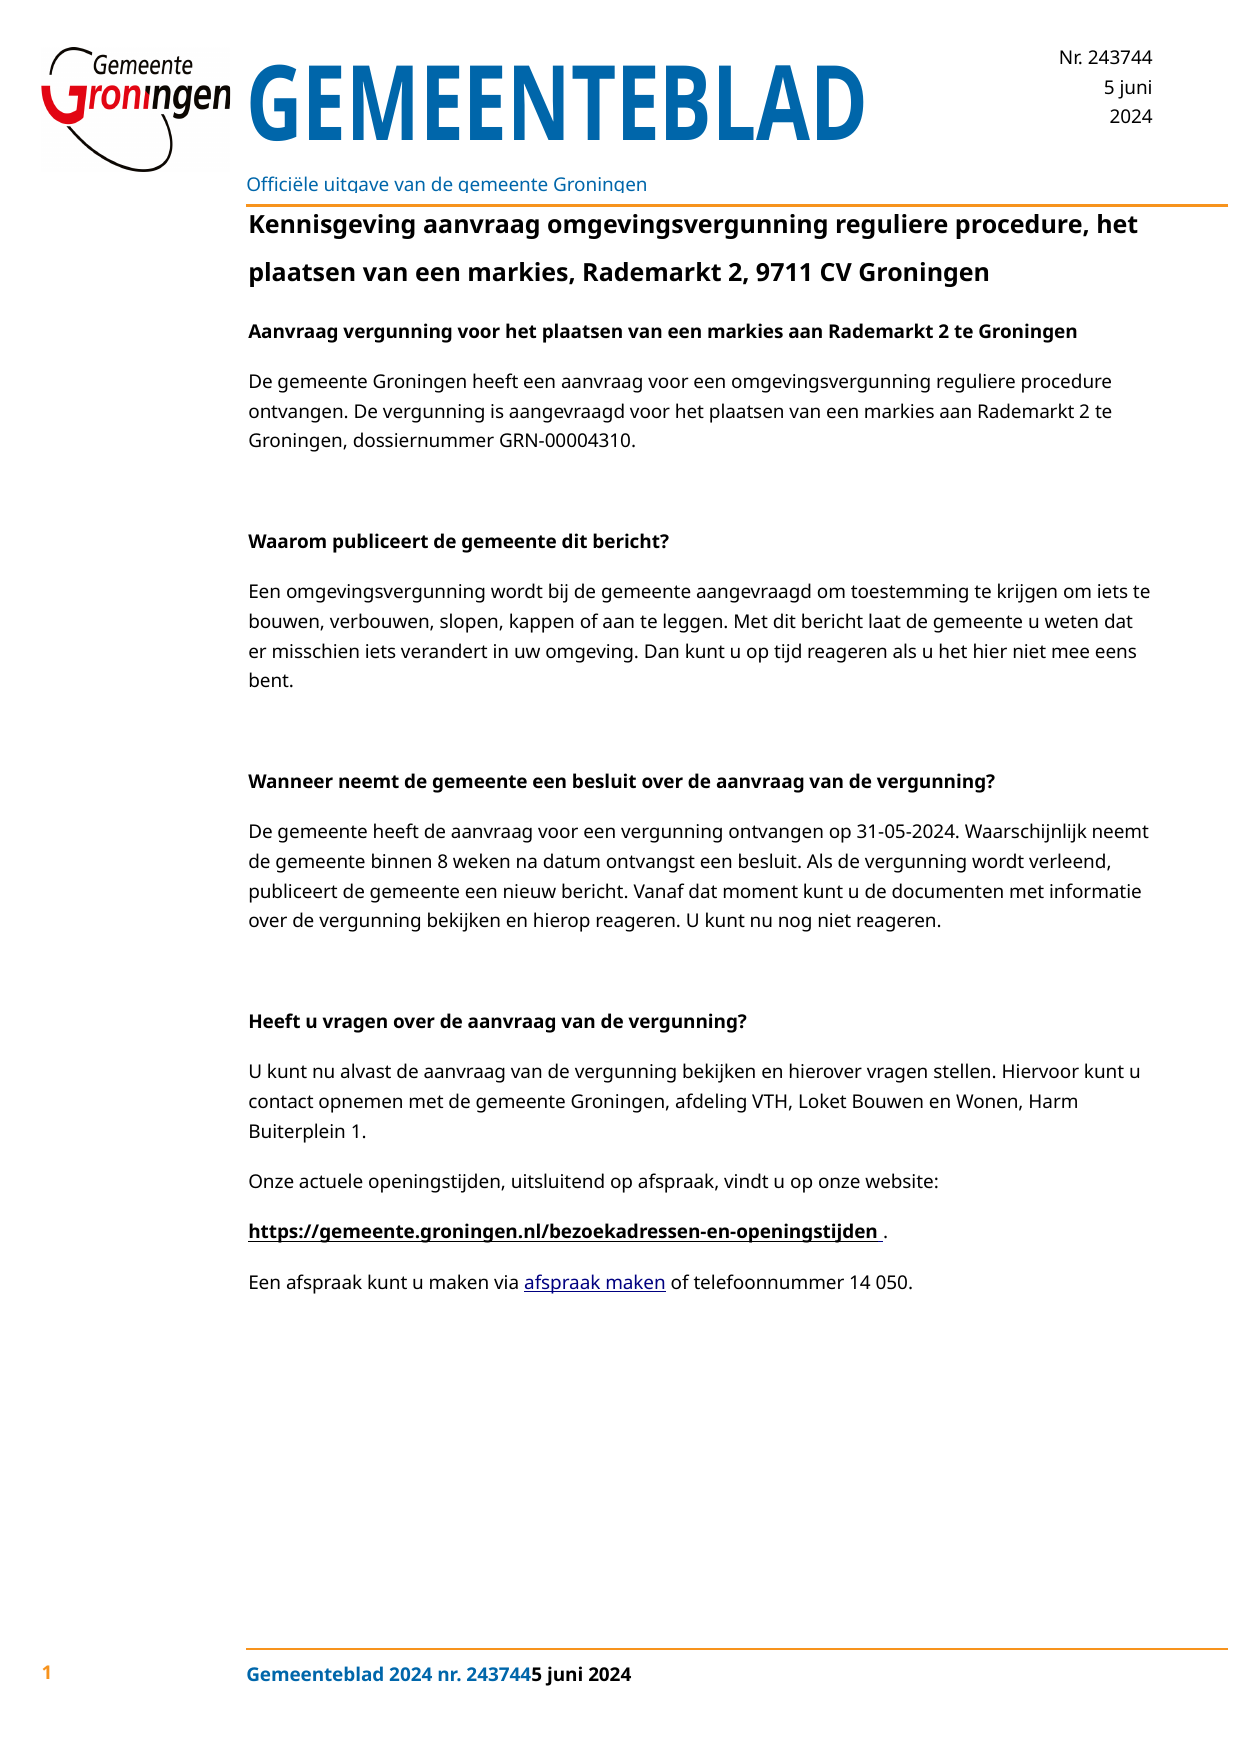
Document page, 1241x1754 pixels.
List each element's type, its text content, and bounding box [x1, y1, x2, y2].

text Een afspraak kunt u maken via afspraak maken of telefoonnummer 14 050. [248, 1269, 1152, 1295]
text Kennisgeving aanvraag omgevingsvergunning reguliere procedure, het plaatsen van een markies, Rademarkt 2, 9711 CV Groningen [248, 207, 1152, 288]
text Waarom publiceert de gemeente dit bericht? [248, 528, 1152, 554]
picture [41, 47, 231, 172]
text Een omgevingsvergunning wordt bij de gemeente aangevraagd om toestemming te krijgen om iets te bouwen, verbouwen, slopen, kappen of aan te leggen. Met dit bericht laat de gemeente u weten dat er misschien iets verandert in uw omgeving. Dan kunt u op tijd reageren als u het hier niet mee eens bent. [248, 579, 1152, 693]
text https://gemeente.groningen.nl/bezoekadressen-en-openingstijden . [248, 1219, 1152, 1244]
text Aanvraag vergunning voor het plaatsen van een markies aan Rademarkt 2 te Groningen [248, 318, 1152, 344]
text Wanneer neemt de gemeente een besluit over de aanvraag van de vergunning? [248, 768, 1152, 794]
text De gemeente Groningen heeft een aanvraag voor een omgevingsvergunning reguliere procedure ontvangen. De vergunning is aangevraagd voor het plaatsen van een markies aan Rademarkt 2 te Groningen, dossiernummer GRN-00004310. [248, 368, 1152, 453]
text De gemeente heeft de aanvraag voor een vergunning ontvangen op 31-05-2024. Waarschijnlijk neemt de gemeente binnen 8 weken na datum ontvangst een besluit. Als de vergunning wordt verleend, publiceert de gemeente een nieuw bericht. Vanaf dat moment kunt u de documenten met informatie over de vergunning bekijken en hierop reageren. U kunt nu nog niet reageren. [248, 819, 1152, 933]
text U kunt nu alvast de aanvraag van de vergunning bekijken en hierover vragen stellen. Hiervoor kunt u contact opnemen met de gemeente Groningen, afdeling VTH, Loket Bouwen en Wonen, Harm Buiterplein 1. [248, 1059, 1152, 1144]
text Onze actuele openingstijden, uitsluitend op afspraak, vindt u op onze website: [248, 1168, 1152, 1194]
text Heeft u vragen over de aanvraag van de vergunning? [248, 1008, 1152, 1034]
